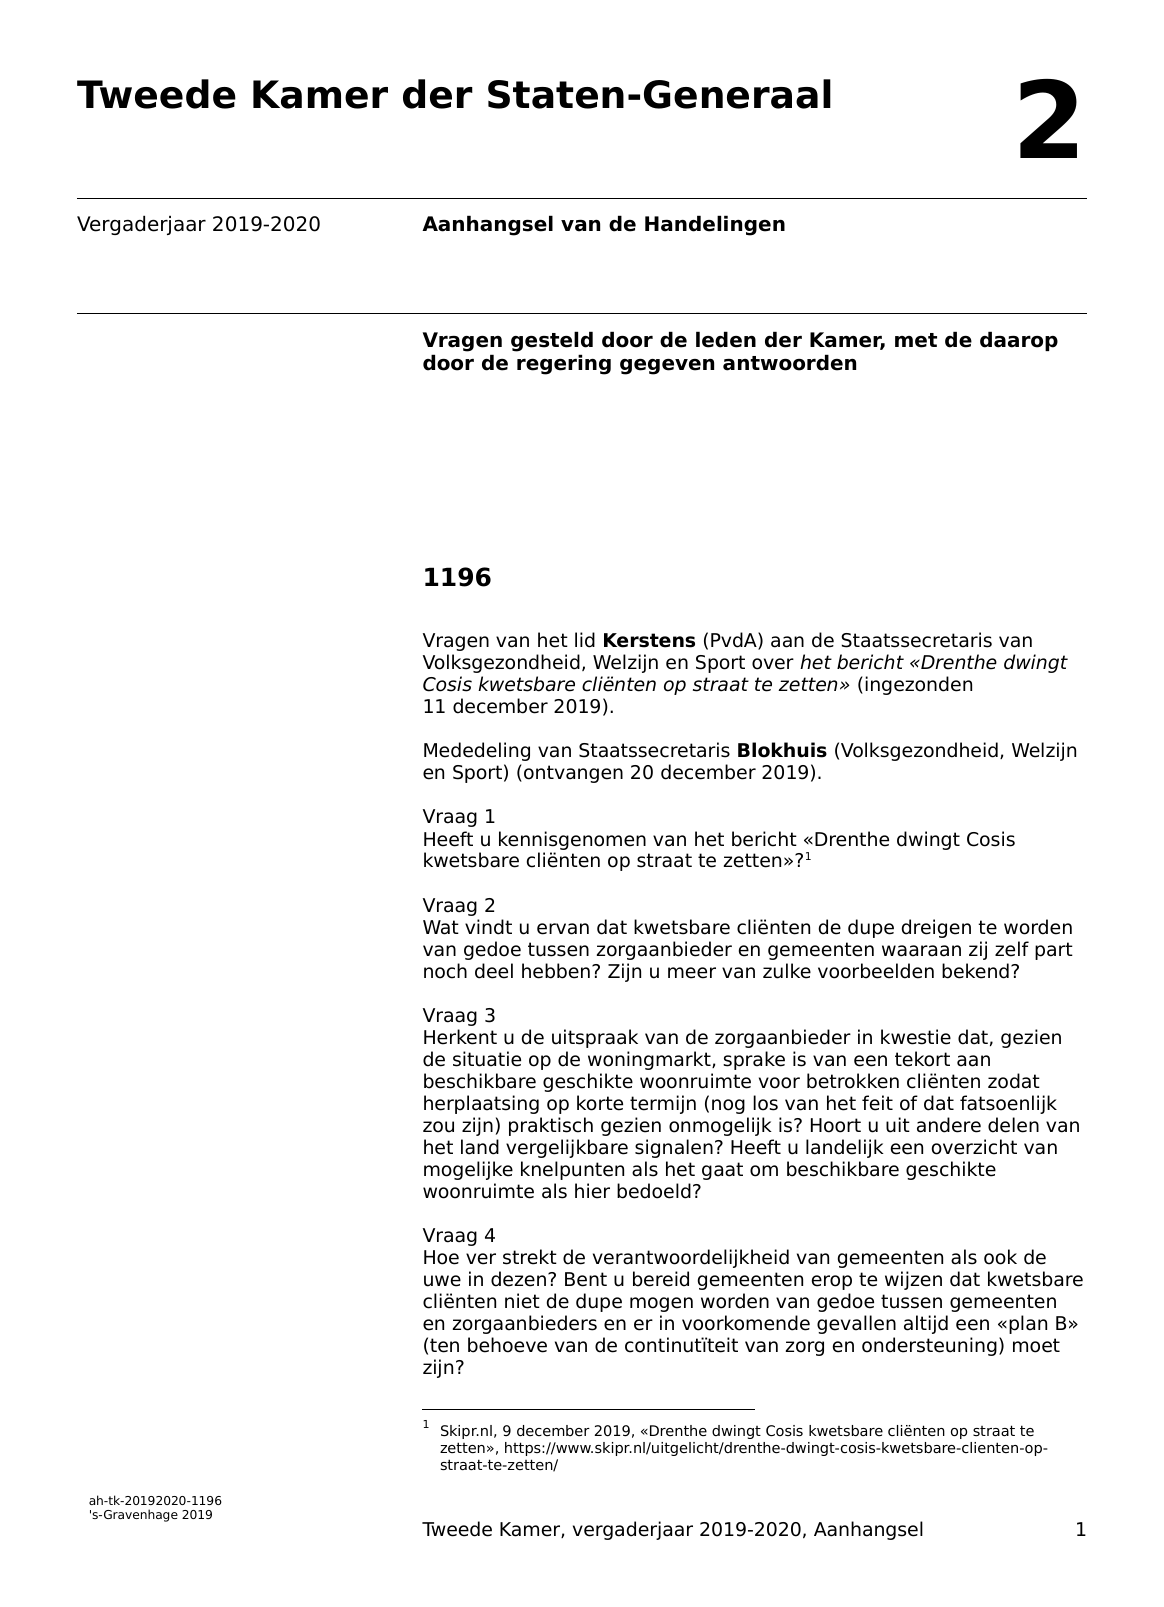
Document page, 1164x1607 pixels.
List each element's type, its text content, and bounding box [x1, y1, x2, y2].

text ah-tk-20192020-1196 [88, 1494, 323, 1508]
text Hoe ver strekt de verantwoordelijkheid van gemeenten als ook de uwe in dezen? Bent u bereid gemeenten erop te wijzen dat kwetsbare cliënten niet de dupe mogen worden van gedoe tussen gemeenten en zorgaanbieders en er in voorkomende gevallen altijd een «plan B» (ten behoeve van de continutïteit van zorg en ondersteuning) moet zijn? [422, 1247, 1087, 1378]
table_header Tweede Kamer der Staten-Generaal [77, 59, 886, 198]
text Vraag 1 [422, 806, 1087, 828]
table_cell Vergaderjaar 2019-2020 [77, 199, 422, 313]
text Vraag 2 [422, 894, 1087, 917]
table_cell Aanhangsel van de Handelingen [422, 199, 1087, 313]
text Vraag 3 [422, 1005, 1087, 1027]
text Vraag 4 [422, 1225, 1087, 1247]
table_header 2 [886, 59, 1087, 198]
text Skipr.nl, 9 december 2019, «Drenthe dwingt Cosis kwetsbare cliënten op straat te zetten», https://www.skipr.nl/uitgelicht/drenthe-dwingt-cosis-kwetsbare-clienten-op-straat-te-zetten/ [422, 1418, 1087, 1474]
text Vragen van het lid Kerstens (PvdA) aan de Staatssecretaris van Volksgezondheid, Welzijn en Sport over het bericht «Drenthe dwingt Cosis kwetsbare cliënten op straat te zetten» (ingezonden 11 december 2019). [422, 630, 1087, 718]
text 's-Gravenhage 2019 [88, 1508, 323, 1522]
text Heeft u kennisgenomen van het bericht «Drenthe dwingt Cosis kwetsbare cliënten op straat te zetten»? [422, 828, 1087, 872]
text Mededeling van Staatssecretaris Blokhuis (Volksgezondheid, Welzijn en Sport) (ontvangen 20 december 2019). [422, 740, 1087, 784]
text Herkent u de uitspraak van de zorgaanbieder in kwestie dat, gezien de situatie op de woningmarkt, sprake is van een tekort aan beschikbare geschikte woonruimte voor betrokken cliënten zodat herplaatsing op korte termijn (nog los van het feit of dat fatsoenlijk zou zijn) praktisch gezien onmogelijk is? Hoort u uit andere delen van het land vergelijkbare signalen? Heeft u landelijk een overzicht van mogelijke knelpunten als het gaat om beschikbare geschikte woonruimte als hier bedoeld? [422, 1027, 1087, 1202]
text Wat vindt u ervan dat kwetsbare cliënten de dupe dreigen te worden van gedoe tussen zorgaanbieder en gemeenten waaraan zij zelf part noch deel hebben? Zijn u meer van zulke voorbeelden bekend? [422, 917, 1087, 982]
table_cell Vragen gesteld door de leden der Kamer, met de daarop door de regering gegeven antwoorden [422, 314, 1087, 375]
table_cell [77, 314, 422, 375]
text 1196 [422, 563, 1087, 592]
